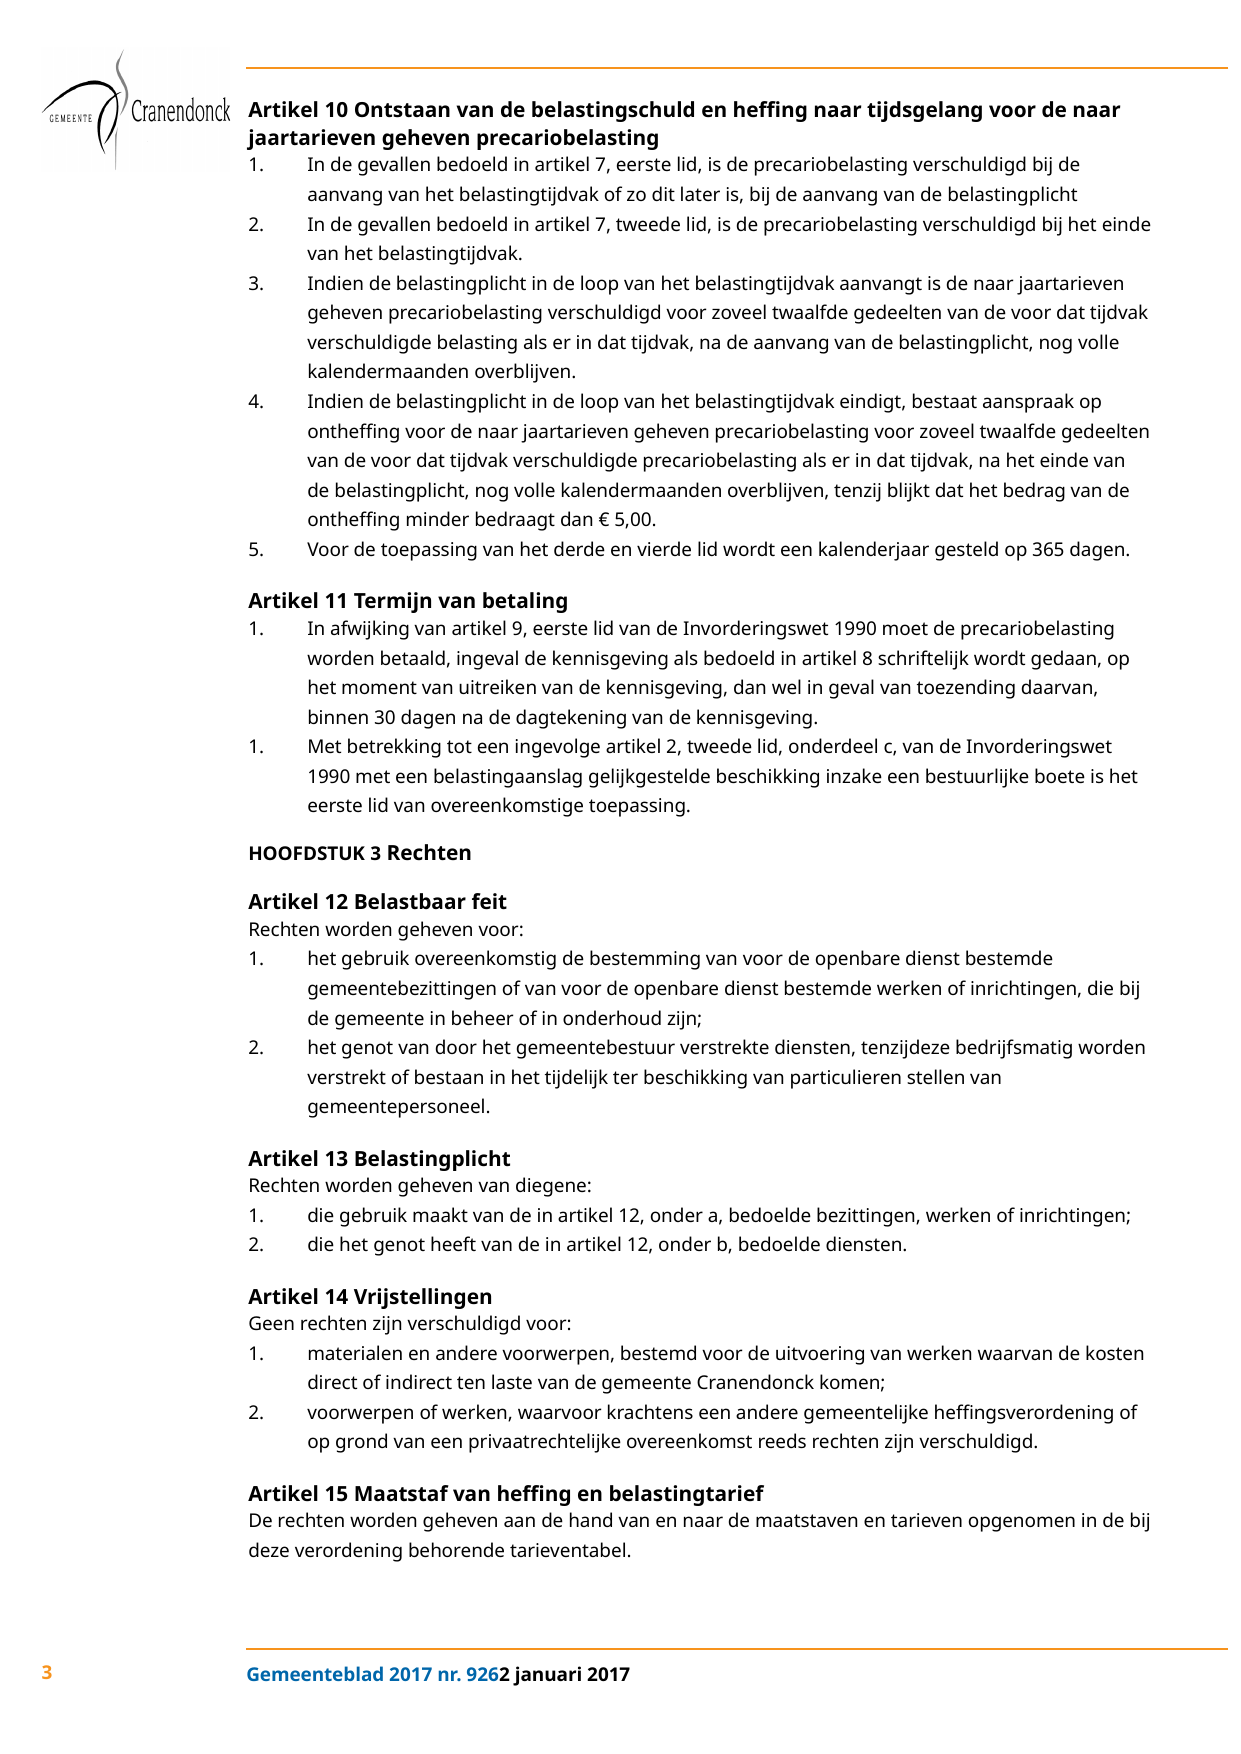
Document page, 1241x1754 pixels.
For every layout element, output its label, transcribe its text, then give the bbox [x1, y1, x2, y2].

list het gebruik overeenkomstig de bestemming van voor de openbare dienst bestemde gemeentebezittingen of van voor de openbare dienst bestemde werken of inrichtingen, die bij de gemeente in beheer of in onderhoud zijn; [248, 946, 1152, 1030]
text Artikel 11 Termijn van betaling [248, 587, 1152, 615]
list In de gevallen bedoeld in artikel 7, eerste lid, is de precariobelasting verschuldigd bij de aanvang van het belastingtijdvak of zo dit later is, bij de aanvang van de belastingplicht [248, 152, 1152, 207]
text Artikel 13 Belastingplicht [248, 1144, 1152, 1172]
text De rechten worden geheven aan de hand van en naar de maatstaven en tarieven opgenomen in de bij deze verordening behorende tarieventabel. [248, 1507, 1152, 1563]
list Met betrekking tot een ingevolge artikel 2, tweede lid, onderdeel c, van de Invorderingswet 1990 met een belastingaanslag gelijkgestelde beschikking inzake een bestuurlijke boete is het eerste lid van overeenkomstige toepassing. [248, 733, 1152, 818]
text Rechten worden geheven voor: [248, 916, 1152, 942]
list materialen en andere voorwerpen, bestemd voor de uitvoering van werken waarvan de kosten direct of indirect ten laste van de gemeente Cranendonck komen; [248, 1340, 1152, 1395]
list In de gevallen bedoeld in artikel 7, tweede lid, is de precariobelasting verschuldigd bij het einde van het belastingtijdvak. [248, 211, 1152, 266]
list In afwijking van artikel 9, eerste lid van de Invorderingswet 1990 moet de precariobelasting worden betaald, ingeval de kennisgeving als bedoeld in artikel 8 schriftelijk wordt gedaan, op het moment van uitreiken van de kennisgeving, dan wel in geval van toezending daarvan, binnen 30 dagen na de dagtekening van de kennisgeving. [248, 615, 1152, 729]
text HOOFDSTUK 3 Rechten [248, 838, 1152, 867]
text Geen rechten zijn verschuldigd voor: [248, 1310, 1152, 1336]
list die het genot heeft van de in artikel 12, onder b, bedoelde diensten. [248, 1231, 1152, 1257]
list Indien de belastingplicht in de loop van het belastingtijdvak eindigt, bestaat aanspraak op ontheffing voor de naar jaartarieven geheven precariobelasting voor zoveel twaalfde gedeelten van de voor dat tijdvak verschuldigde precariobelasting als er in dat tijdvak, na het einde van de belastingplicht, nog volle kalendermaanden overblijven, tenzij blijkt dat het bedrag van de ontheffing minder bedraagt dan € 5,00. [248, 388, 1152, 532]
list Indien de belastingplicht in de loop van het belastingtijdvak aanvangt is de naar jaartarieven geheven precariobelasting verschuldigd voor zoveel twaalfde gedeelten van de voor dat tijdvak verschuldigde belasting als er in dat tijdvak, na de aanvang van de belastingplicht, nog volle kalendermaanden overblijven. [248, 270, 1152, 384]
list het genot van door het gemeentebestuur verstrekte diensten, tenzijdeze bedrijfsmatig worden verstrekt of bestaan in het tijdelijk ter beschikking van particulieren stellen van gemeentepersoneel. [248, 1034, 1152, 1119]
text Rechten worden geheven van diegene: [248, 1172, 1152, 1198]
text Artikel 10 Ontstaan van de belastingschuld en heffing naar tijdsgelang voor de naar jaartarieven geheven precariobelasting [248, 95, 1152, 152]
list voorwerpen of werken, waarvoor krachtens een andere gemeentelijke heffingsverordening of op grond van een privaatrechtelijke overeenkomst reeds rechten zijn verschuldigd. [248, 1399, 1152, 1454]
picture [41, 47, 231, 172]
text Artikel 14 Vrijstellingen [248, 1282, 1152, 1310]
list Voor de toepassing van het derde en vierde lid wordt een kalenderjaar gesteld op 365 dagen. [248, 536, 1152, 562]
text Artikel 12 Belastbaar feit [248, 887, 1152, 916]
text Artikel 15 Maatstaf van heffing en belastingtarief [248, 1479, 1152, 1507]
list die gebruik maakt van de in artikel 12, onder a, bedoelde bezittingen, werken of inrichtingen; [248, 1202, 1152, 1228]
